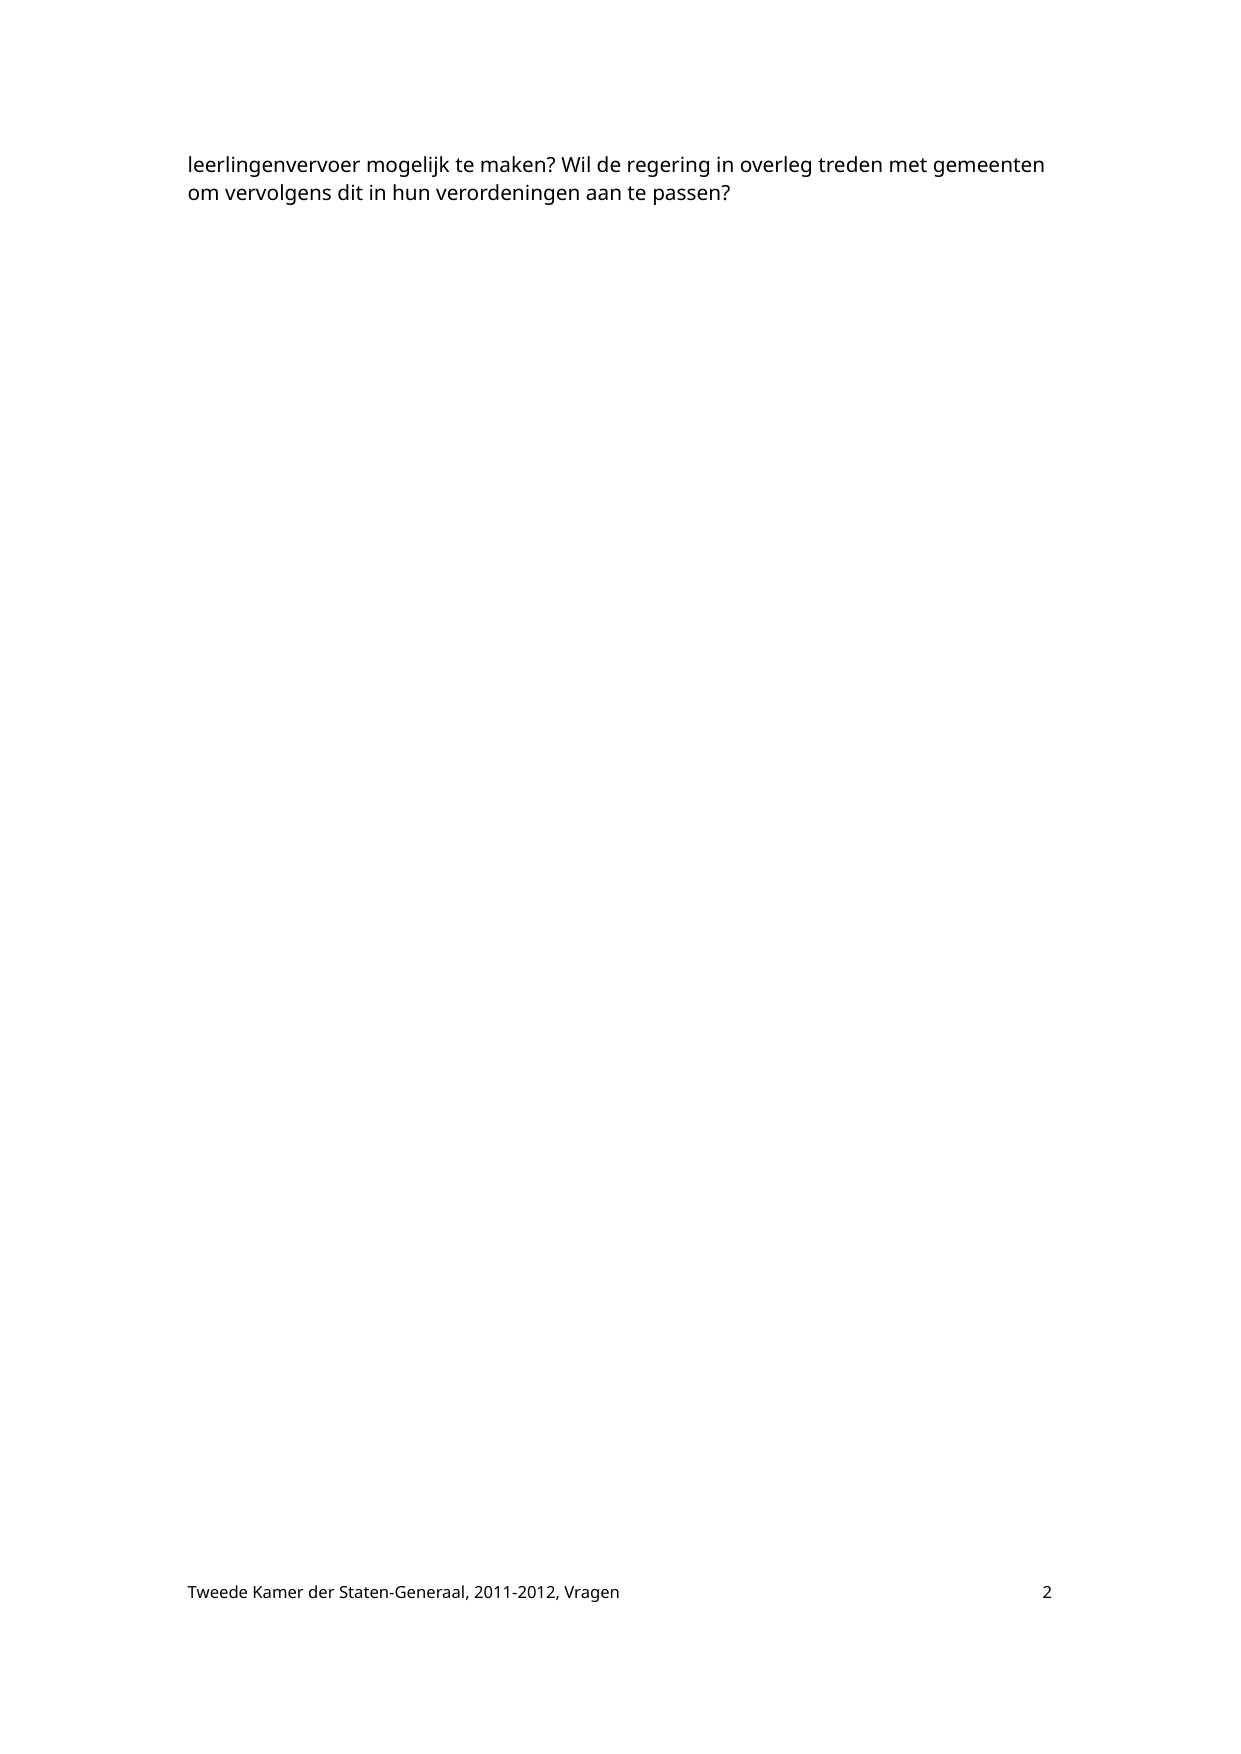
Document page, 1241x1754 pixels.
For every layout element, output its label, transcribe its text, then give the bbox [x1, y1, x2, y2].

text leerlingenvervoer mogelijk te maken? Wil de regering in overleg treden met gemeenten om vervolgens dit in hun verordeningen aan te passen? [187, 150, 1053, 207]
